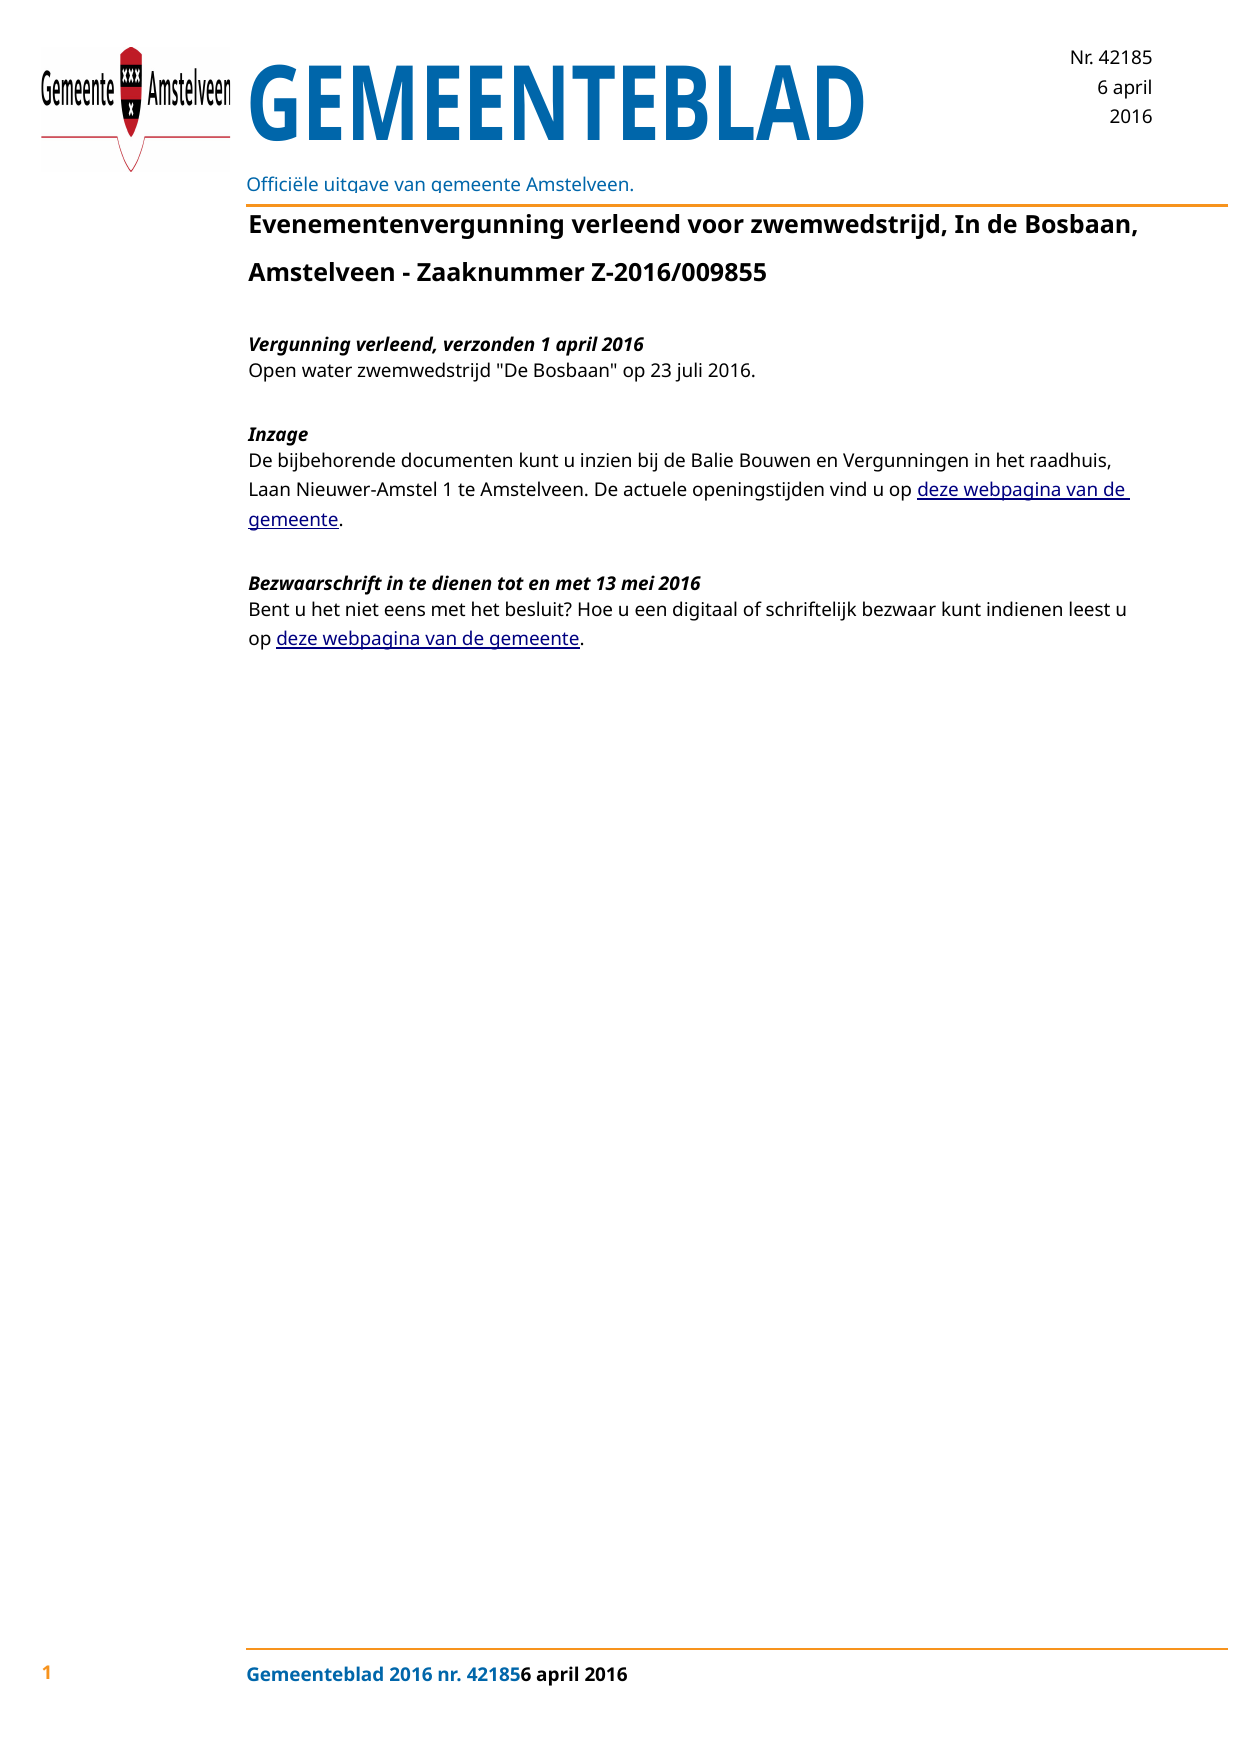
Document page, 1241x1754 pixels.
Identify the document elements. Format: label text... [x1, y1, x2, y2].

text De bijbehorende documenten kunt u inzien bij de Balie Bouwen en Vergunningen in het raadhuis, Laan Nieuwer-Amstel 1 te Amstelveen. De actuele openingstijden vind u op deze webpagina van de gemeente. [248, 447, 1152, 532]
text Bezwaarschrift in te dienen tot en met 13 mei 2016 [248, 570, 1152, 596]
text Evenementenvergunning verleend voor zwemwedstrijd, In de Bosbaan, Amstelveen - Zaaknummer Z-2016/009855 [248, 207, 1152, 288]
text Inzage [248, 421, 1152, 447]
text Vergunning verleend, verzonden 1 april 2016 [248, 331, 1152, 357]
text Bent u het niet eens met het besluit? Hoe u een digitaal of schriftelijk bezwaar kunt indienen leest u op deze webpagina van de gemeente. [248, 596, 1152, 651]
picture [41, 47, 231, 172]
text Open water zwemwedstrijd "De Bosbaan" op 23 juli 2016. [248, 357, 1152, 383]
